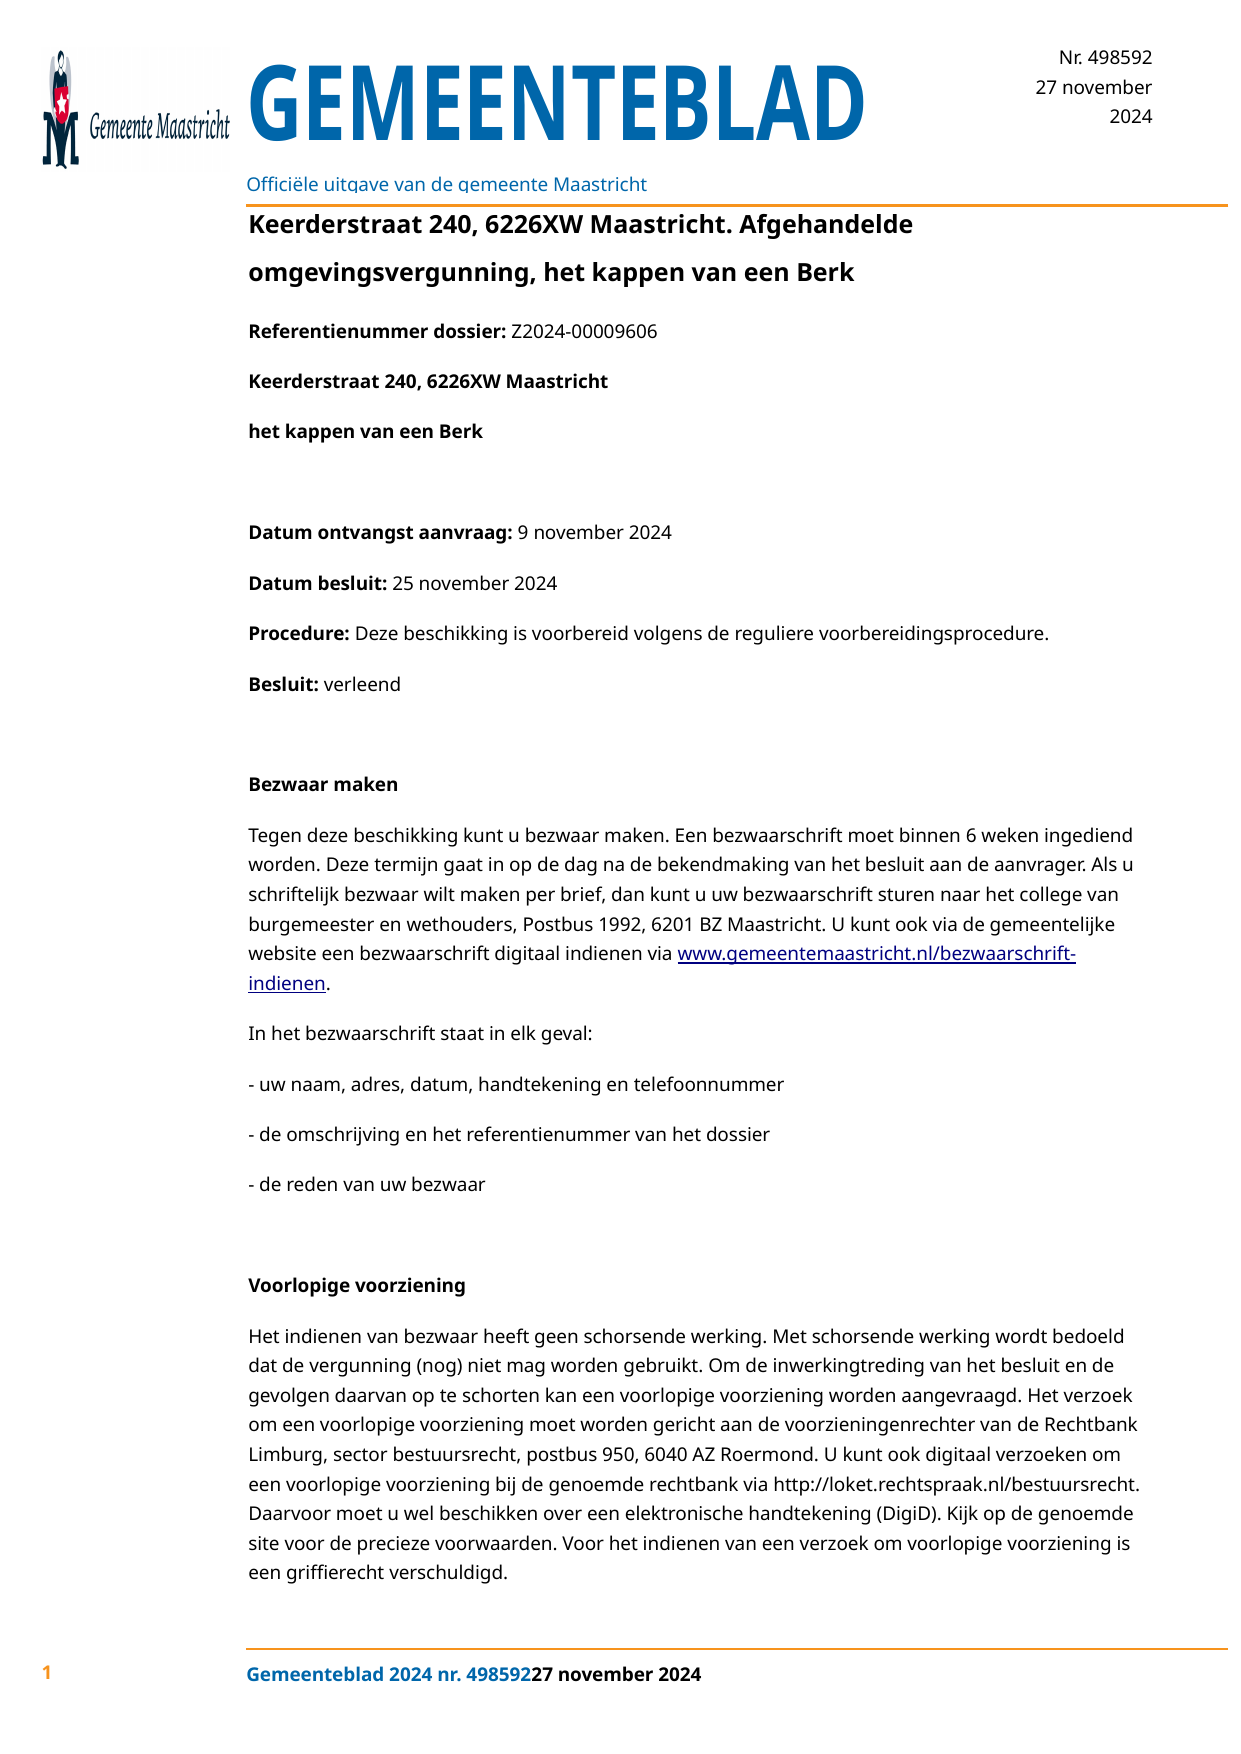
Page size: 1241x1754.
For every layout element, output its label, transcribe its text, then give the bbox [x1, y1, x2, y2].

picture [41, 47, 231, 172]
text Het indienen van bezwaar heeft geen schorsende werking. Met schorsende werking wordt bedoeld dat de vergunning (nog) niet mag worden gebruikt. Om de inwerkingtreding van het besluit en de gevolgen daarvan op te schorten kan een voorlopige voorziening worden aangevraagd. Het verzoek om een voorlopige voorziening moet worden gericht aan de voorzieningenrechter van de Rechtbank Limburg, sector bestuursrecht, postbus 950, 6040 AZ Roermond. U kunt ook digitaal verzoeken om een voorlopige voorziening bij de genoemde rechtbank via http://loket.rechtspraak.nl/bestuursrecht. Daarvoor moet u wel beschikken over een elektronische handtekening (DigiD). Kijk op de genoemde site voor de precieze voorwaarden. Voor het indienen van een verzoek om voorlopige voorziening is een griffierecht verschuldigd. [248, 1323, 1152, 1585]
text Keerderstraat 240, 6226XW Maastricht. Afgehandelde omgevingsvergunning, het kappen van een Berk [248, 207, 1152, 288]
text Procedure: Deze beschikking is voorbereid volgens de reguliere voorbereidingsprocedure. [248, 620, 1152, 646]
text Keerderstraat 240, 6226XW Maastricht [248, 368, 1152, 394]
text In het bezwaarschrift staat in elk geval: [248, 1020, 1152, 1046]
text Referentienummer dossier: Z2024-00009606 [248, 318, 1152, 344]
text Datum ontvangst aanvraag: 9 november 2024 [248, 519, 1152, 545]
text Datum besluit: 25 november 2024 [248, 570, 1152, 596]
text - de omschrijving en het referentienummer van het dossier [248, 1121, 1152, 1147]
text Bezwaar maken [248, 772, 1152, 797]
text Tegen deze beschikking kunt u bezwaar maken. Een bezwaarschrift moet binnen 6 weken ingediend worden. Deze termijn gaat in op de dag na de bekendmaking van het besluit aan de aanvrager. Als u schriftelijk bezwaar wilt maken per brief, dan kunt u uw bezwaarschrift sturen naar het college van burgemeester en wethouders, Postbus 1992, 6201 BZ Maastricht. U kunt ook via de gemeentelijke website een bezwaarschrift digitaal indienen via www.gemeentemaastricht.nl/bezwaarschrift-indienen. [248, 822, 1152, 996]
text het kappen van een Berk [248, 419, 1152, 444]
text Besluit: verleend [248, 671, 1152, 697]
text - de reden van uw bezwaar [248, 1172, 1152, 1197]
text - uw naam, adres, datum, handtekening en telefoonnummer [248, 1071, 1152, 1097]
text Voorlopige voorziening [248, 1272, 1152, 1298]
